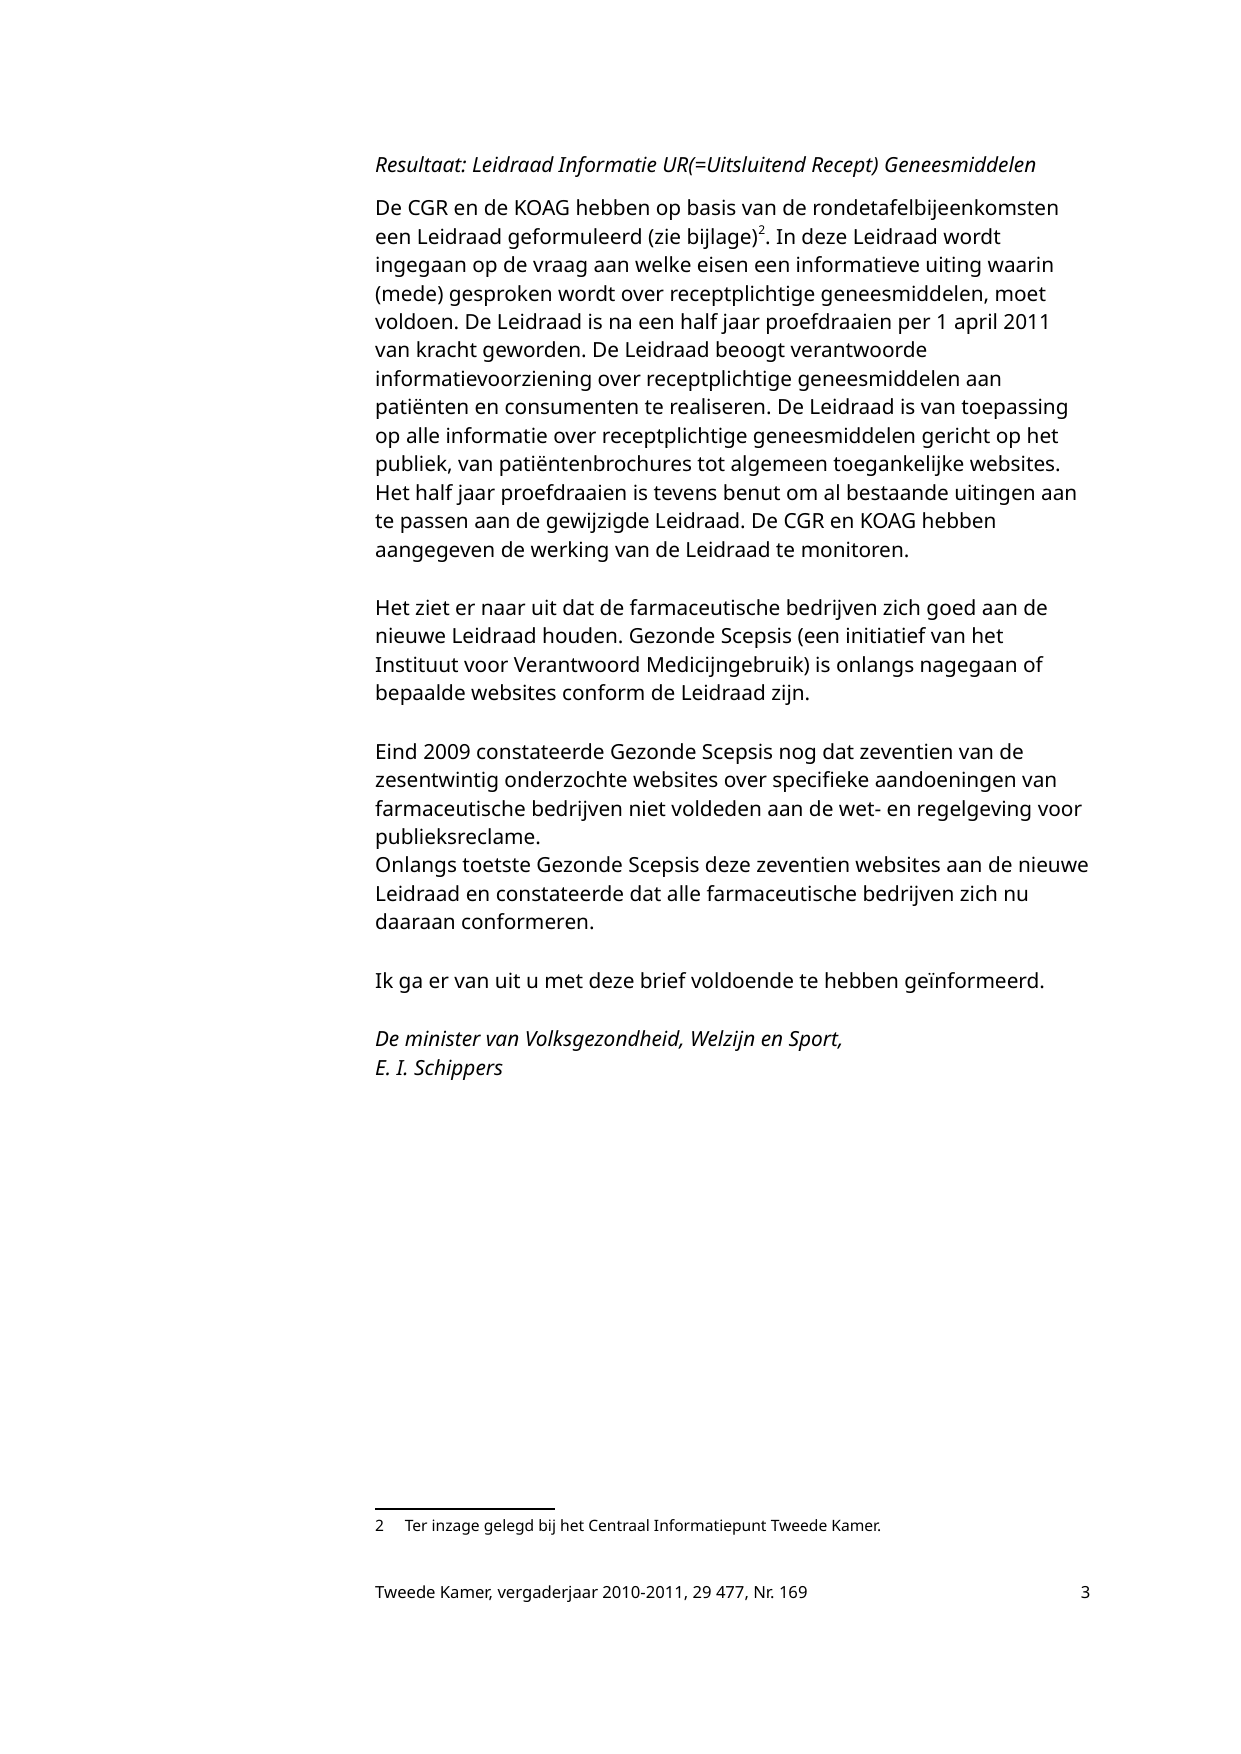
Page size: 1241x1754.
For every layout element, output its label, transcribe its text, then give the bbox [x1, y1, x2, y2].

text De minister van Volksgezondheid, Welzijn en Sport, [375, 1024, 1090, 1053]
text Het ziet er naar uit dat de farmaceutische bedrijven zich goed aan de nieuwe Leidraad houden. Gezonde Scepsis (een initiatief van het Instituut voor Verantwoord Medicijngebruik) is onlangs nagegaan of bepaalde websites conform de Leidraad zijn. [375, 593, 1090, 707]
text De CGR en de KOAG hebben op basis van de rondetafelbijeenkomsten een Leidraad geformuleerd (zie bijlage). In deze Leidraad wordt ingegaan op de vraag aan welke eisen een informatieve uiting waarin (mede) gesproken wordt over receptplichtige geneesmiddelen, moet voldoen. De Leidraad is na een half jaar proefdraaien per 1 april 2011 van kracht geworden. De Leidraad beoogt verantwoorde informatievoorziening over receptplichtige geneesmiddelen aan patiënten en consumenten te realiseren. De Leidraad is van toepassing op alle informatie over receptplichtige geneesmiddelen gericht op het publiek, van patiëntenbrochures tot algemeen toegankelijke websites. Het half jaar proefdraaien is tevens benut om al bestaande uitingen aan te passen aan de gewijzigde Leidraad. De CGR en KOAG hebben aangegeven de werking van de Leidraad te monitoren. [375, 193, 1090, 563]
text Ik ga er van uit u met deze brief voldoende te hebben geïnformeerd. [375, 966, 1090, 994]
text Resultaat: Leidraad Informatie UR(=Uitsluitend Recept) Geneesmiddelen [375, 150, 1090, 178]
text Ter inzage gelegd bij het Centraal Informatiepunt Tweede Kamer. [375, 1508, 1090, 1536]
text Eind 2009 constateerde Gezonde Scepsis nog dat zeventien van de zesentwintig onderzochte websites over specifieke aandoeningen van farmaceutische bedrijven niet voldeden aan de wet- en regelgeving voor publieksreclame. [375, 737, 1090, 851]
text E. I. Schippers [375, 1053, 1090, 1081]
text Onlangs toetste Gezonde Scepsis deze zeventien websites aan de nieuwe Leidraad en constateerde dat alle farmaceutische bedrijven zich nu daaraan conformeren. [375, 851, 1090, 936]
